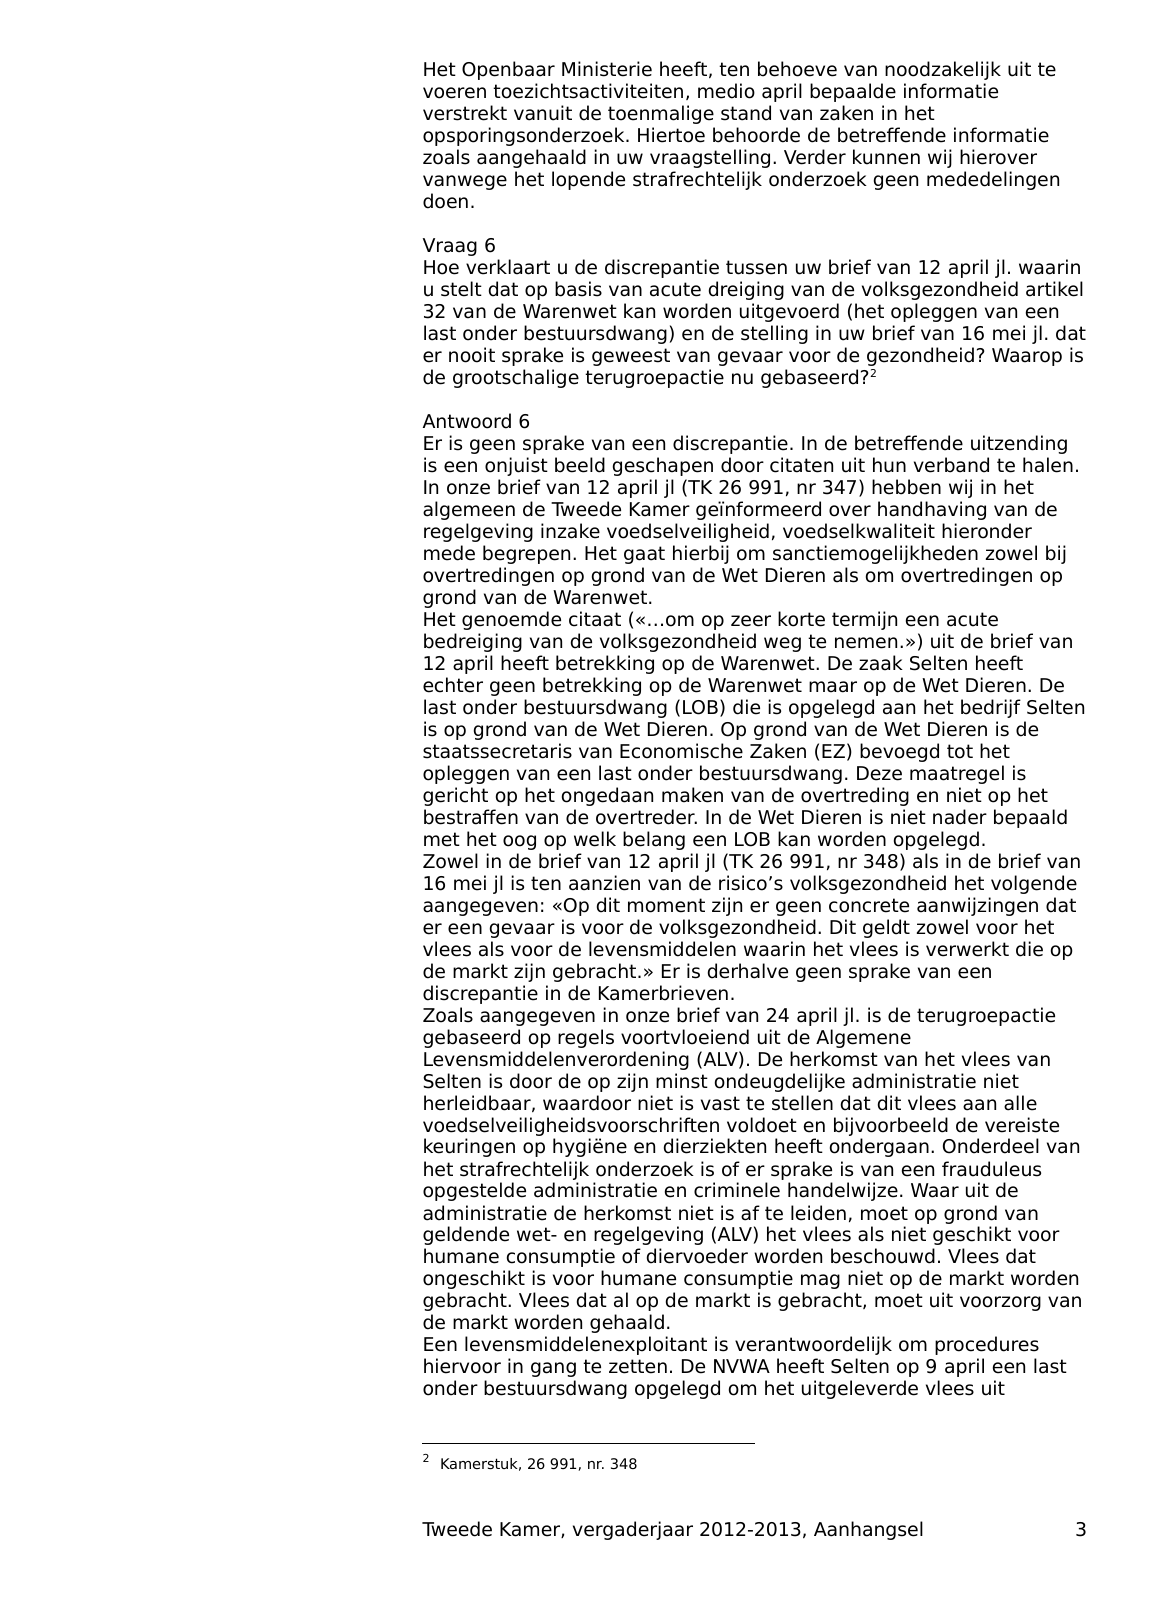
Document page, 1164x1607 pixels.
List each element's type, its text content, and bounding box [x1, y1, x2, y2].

text Het genoemde citaat («…om op zeer korte termijn een acute bedreiging van de volksgezondheid weg te nemen.») uit de brief van 12 april heeft betrekking op de Warenwet. De zaak Selten heeft echter geen betrekking op de Warenwet maar op de Wet Dieren. De last onder bestuursdwang (LOB) die is opgelegd aan het bedrijf Selten is op grond van de Wet Dieren. Op grond van de Wet Dieren is de staatssecretaris van Economische Zaken (EZ) bevoegd tot het opleggen van een last onder bestuursdwang. Deze maatregel is gericht op het ongedaan maken van de overtreding en niet op het bestraffen van de overtreder. In de Wet Dieren is niet nader bepaald met het oog op welk belang een LOB kan worden opgelegd. [422, 609, 1087, 851]
text Antwoord 6 [422, 411, 1087, 433]
text Kamerstuk, 26 991, nr. 348 [422, 1452, 1087, 1474]
text Zowel in de brief van 12 april jl (TK 26 991, nr 348) als in de brief van 16 mei jl is ten aanzien van de risico’s volksgezondheid het volgende aangegeven: «Op dit moment zijn er geen concrete aanwijzingen dat er een gevaar is voor de volksgezondheid. Dit geldt zowel voor het vlees als voor de levensmiddelen waarin het vlees is verwerkt die op de markt zijn gebracht.» Er is derhalve geen sprake van een discrepantie in de Kamerbrieven. [422, 851, 1087, 1004]
text Zoals aangegeven in onze brief van 24 april jl. is de terugroepactie gebaseerd op regels voortvloeiend uit de Algemene Levensmiddelenverordening (ALV). De herkomst van het vlees van Selten is door de op zijn minst ondeugdelijke administratie niet herleidbaar, waardoor niet is vast te stellen dat dit vlees aan alle voedselveiligheidsvoorschriften voldoet en bijvoorbeeld de vereiste keuringen op hygiëne en dierziekten heeft ondergaan. Onderdeel van het strafrechtelijk onderzoek is of er sprake is van een frauduleus opgestelde administratie en criminele handelwijze. Waar uit de administratie de herkomst niet is af te leiden, moet op grond van geldende wet- en regelgeving (ALV) het vlees als niet geschikt voor humane consumptie of diervoeder worden beschouwd. Vlees dat ongeschikt is voor humane consumptie mag niet op de markt worden gebracht. Vlees dat al op de markt is gebracht, moet uit voorzorg van de markt worden gehaald. [422, 1004, 1087, 1334]
text Een levensmiddelenexploitant is verantwoordelijk om procedures hiervoor in gang te zetten. De NVWA heeft Selten op 9 april een last onder bestuursdwang opgelegd om het uitgeleverde vlees uit [422, 1334, 1087, 1400]
text Hoe verklaart u de discrepantie tussen uw brief van 12 april jl. waarin u stelt dat op basis van acute dreiging van de volksgezondheid artikel 32 van de Warenwet kan worden uitgevoerd (het opleggen van een last onder bestuursdwang) en de stelling in uw brief van 16 mei jl. dat er nooit sprake is geweest van gevaar voor de gezondheid? Waarop is de grootschalige terugroepactie nu gebaseerd? [422, 257, 1087, 389]
text Er is geen sprake van een discrepantie. In de betreffende uitzending is een onjuist beeld geschapen door citaten uit hun verband te halen. In onze brief van 12 april jl (TK 26 991, nr 347) hebben wij in het algemeen de Tweede Kamer geïnformeerd over handhaving van de regelgeving inzake voedselveiligheid, voedselkwaliteit hieronder mede begrepen. Het gaat hierbij om sanctiemogelijkheden zowel bij overtredingen op grond van de Wet Dieren als om overtredingen op grond van de Warenwet. [422, 433, 1087, 609]
text Vraag 6 [422, 235, 1087, 257]
text Het Openbaar Ministerie heeft, ten behoeve van noodzakelijk uit te voeren toezichtsactiviteiten, medio april bepaalde informatie verstrekt vanuit de toenmalige stand van zaken in het opsporingsonderzoek. Hiertoe behoorde de betreffende informatie zoals aangehaald in uw vraagstelling. Verder kunnen wij hierover vanwege het lopende strafrechtelijk onderzoek geen mededelingen doen. [422, 59, 1087, 213]
